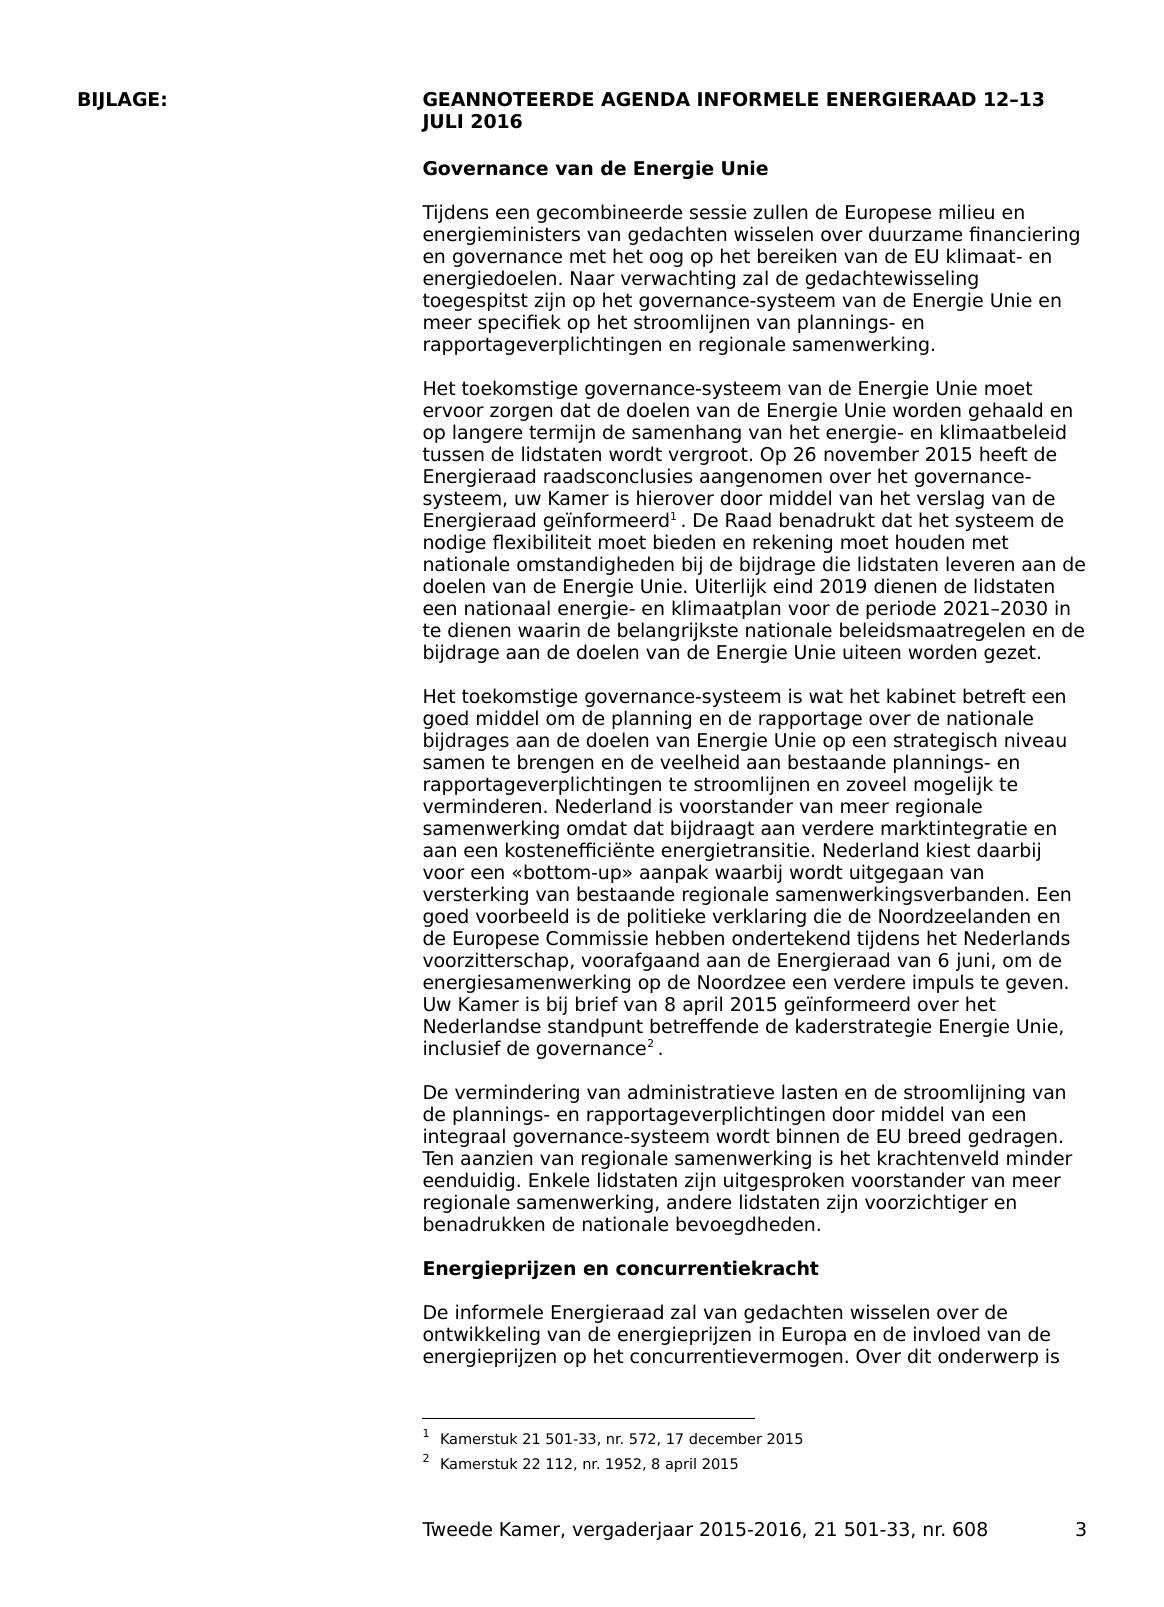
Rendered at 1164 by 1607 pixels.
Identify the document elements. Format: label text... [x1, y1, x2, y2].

text Het toekomstige governance-systeem is wat het kabinet betreft een goed middel om de planning en de rapportage over de nationale bijdrages aan de doelen van Energie Unie op een strategisch niveau samen te brengen en de veelheid aan bestaande plannings- en rapportageverplichtingen te stroomlijnen en zoveel mogelijk te verminderen. Nederland is voorstander van meer regionale samenwerking omdat dat bijdraagt aan verdere marktintegratie en aan een kostenefficiënte energietransitie. Nederland kiest daarbij voor een «bottom-up» aanpak waarbij wordt uitgegaan van versterking van bestaande regionale samenwerkingsverbanden. Een goed voorbeeld is de politieke verklaring die de Noordzeelanden en de Europese Commissie hebben ondertekend tijdens het Nederlands voorzitterschap, voorafgaand aan de Energieraad van 6 juni, om de energiesamenwerking op de Noordzee een verdere impuls te geven. Uw Kamer is bij brief van 8 april 2015 geïnformeerd over het Nederlandse standpunt betreffende de kaderstrategie Energie Unie, inclusief de governance. [422, 686, 1087, 1060]
text Kamerstuk 21 501-33, nr. 572, 17 december 2015 [422, 1427, 1087, 1449]
subtitle Governance van de Energie Unie [422, 158, 1087, 180]
subtitle Energieprijzen en concurrentiekracht [422, 1258, 1087, 1280]
text De vermindering van administratieve lasten en de stroomlijning van de plannings- en rapportageverplichtingen door middel van een integraal governance-systeem wordt binnen de EU breed gedragen. Ten aanzien van regionale samenwerking is het krachtenveld minder eenduidig. Enkele lidstaten zijn uitgesproken voorstander van meer regionale samenwerking, andere lidstaten zijn voorzichtiger en benadrukken de nationale bevoegdheden. [422, 1082, 1087, 1236]
subtitle BIJLAGE: GEANNOTEERDE AGENDA INFORMELE ENERGIERAAD 12–13 JULI 2016 [77, 89, 1087, 133]
text Tijdens een gecombineerde sessie zullen de Europese milieu en energieministers van gedachten wisselen over duurzame financiering en governance met het oog op het bereiken van de EU klimaat- en energiedoelen. Naar verwachting zal de gedachtewisseling toegespitst zijn op het governance-systeem van de Energie Unie en meer specifiek op het stroomlijnen van plannings- en rapportageverplichtingen en regionale samenwerking. [422, 202, 1087, 356]
text Kamerstuk 22 112, nr. 1952, 8 april 2015 [422, 1452, 1087, 1474]
text De informele Energieraad zal van gedachten wisselen over de ontwikkeling van de energieprijzen in Europa en de invloed van de energieprijzen op het concurrentievermogen. Over dit onderwerp is [422, 1302, 1087, 1368]
text Het toekomstige governance-systeem van de Energie Unie moet ervoor zorgen dat de doelen van de Energie Unie worden gehaald en op langere termijn de samenhang van het energie- en klimaatbeleid tussen de lidstaten wordt vergroot. Op 26 november 2015 heeft de Energieraad raadsconclusies aangenomen over het governance-systeem, uw Kamer is hierover door middel van het verslag van de Energieraad geïnformeerd. De Raad benadrukt dat het systeem de nodige flexibiliteit moet bieden en rekening moet houden met nationale omstandigheden bij de bijdrage die lidstaten leveren aan de doelen van de Energie Unie. Uiterlijk eind 2019 dienen de lidstaten een nationaal energie- en klimaatplan voor de periode 2021–2030 in te dienen waarin de belangrijkste nationale beleidsmaatregelen en de bijdrage aan de doelen van de Energie Unie uiteen worden gezet. [422, 378, 1087, 664]
